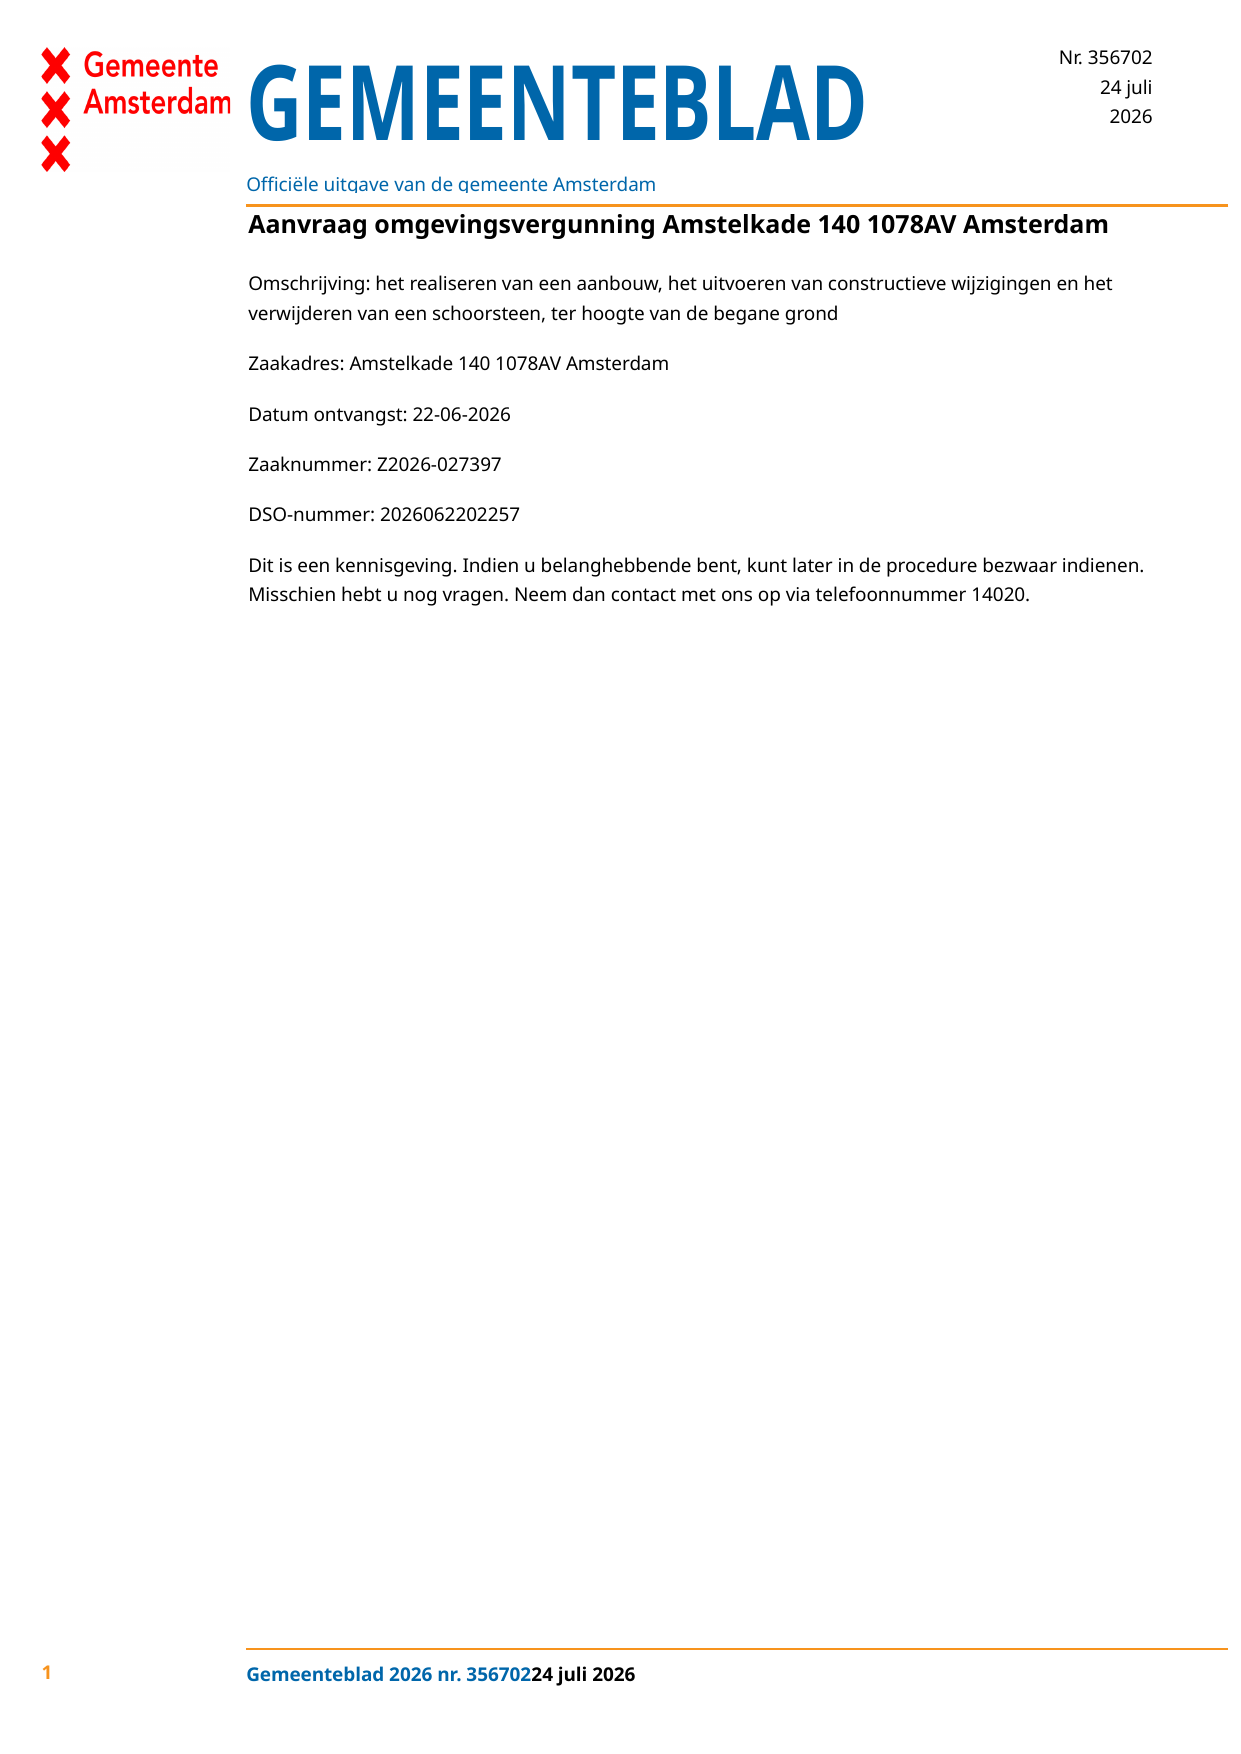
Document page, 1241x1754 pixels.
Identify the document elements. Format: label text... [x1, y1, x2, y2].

text Dit is een kennisgeving. Indien u belanghebbende bent, kunt later in de procedure bezwaar indienen. Misschien hebt u nog vragen. Neem dan contact met ons op via telefoonnummer 14020. [248, 552, 1152, 607]
text Omschrijving: het realiseren van een aanbouw, het uitvoeren van constructieve wijzigingen en het verwijderen van een schoorsteen, ter hoogte van de begane grond [248, 270, 1152, 326]
text Datum ontvangst: 22-06-2026 [248, 401, 1152, 426]
picture [41, 47, 231, 172]
text DSO-nummer: 2026062202257 [248, 502, 1152, 527]
text Zaakadres: Amstelkade 140 1078AV Amsterdam [248, 350, 1152, 376]
text Zaaknummer: Z2026-027397 [248, 451, 1152, 477]
text Aanvraag omgevingsvergunning Amstelkade 140 1078AV Amsterdam [248, 207, 1152, 241]
